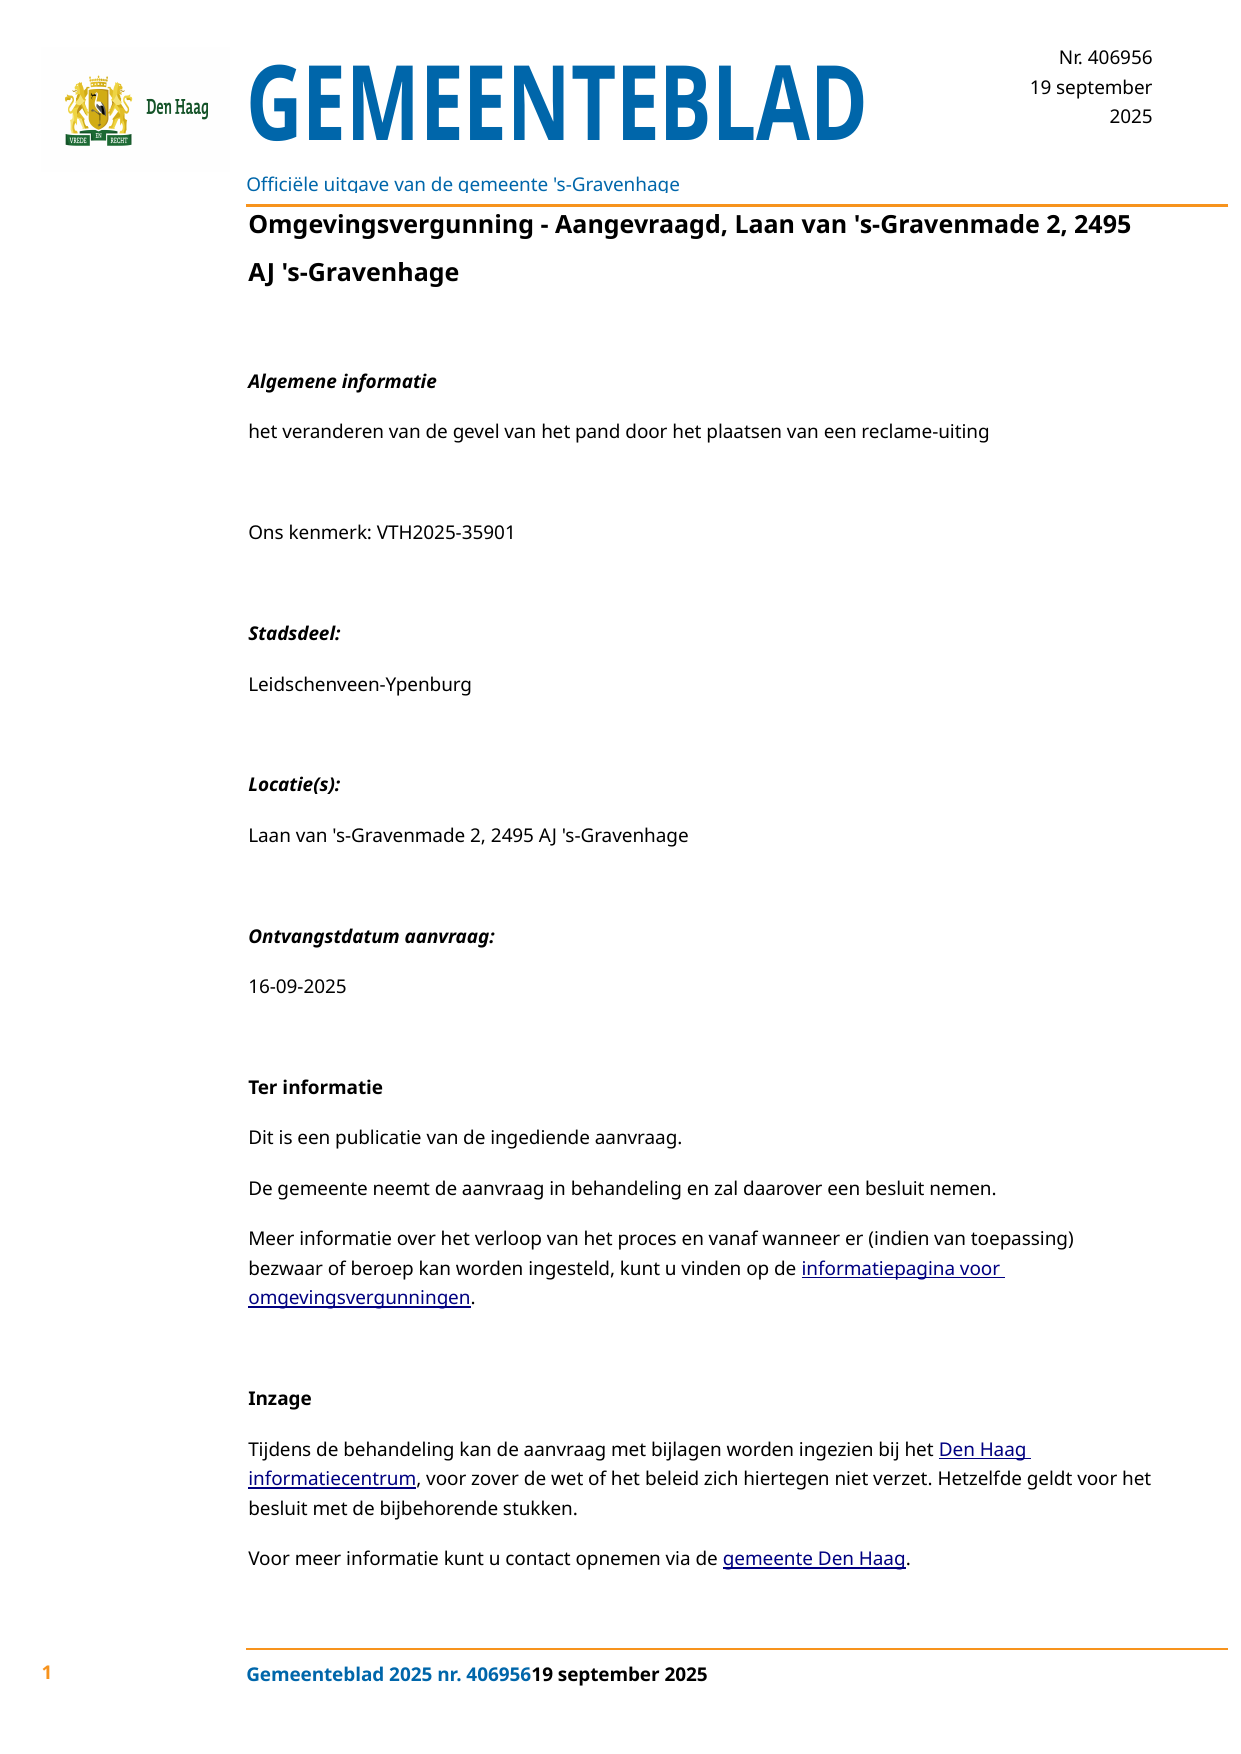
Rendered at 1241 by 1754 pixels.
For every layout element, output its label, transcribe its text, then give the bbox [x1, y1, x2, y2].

text Omgevingsvergunning - Aangevraagd, Laan van 's-Gravenmade 2, 2495 AJ 's-Gravenhage [248, 207, 1152, 288]
text Algemene informatie [248, 368, 1152, 394]
text Voor meer informatie kunt u contact opnemen via de gemeente Den Haag. [248, 1545, 1152, 1571]
text Meer informatie over het verloop van het proces en vanaf wanneer er (indien van toepassing) bezwaar of beroep kan worden ingesteld, kunt u vinden op de informatiepagina voor omgevingsvergunningen. [248, 1225, 1152, 1310]
text 16-09-2025 [248, 973, 1152, 999]
text Tijdens de behandeling kan de aanvraag met bijlagen worden ingezien bij het Den Haag informatiecentrum, voor zover de wet of het beleid zich hiertegen niet verzet. Hetzelfde geldt voor het besluit met de bijbehorende stukken. [248, 1436, 1152, 1521]
text Dit is een publicatie van de ingediende aanvraag. [248, 1124, 1152, 1150]
text Ter informatie [248, 1074, 1152, 1100]
text Leidschenveen-Ypenburg [248, 671, 1152, 697]
picture [41, 47, 231, 172]
text Laan van 's-Gravenmade 2, 2495 AJ 's-Gravenhage [248, 822, 1152, 848]
text Ontvangstdatum aanvraag: [248, 923, 1152, 949]
text Locatie(s): [248, 772, 1152, 797]
text Stadsdeel: [248, 620, 1152, 646]
text Ons kenmerk: VTH2025-35901 [248, 519, 1152, 545]
text Inzage [248, 1385, 1152, 1411]
text De gemeente neemt de aanvraag in behandeling en zal daarover een besluit nemen. [248, 1175, 1152, 1201]
text het veranderen van de gevel van het pand door het plaatsen van een reclame-uiting [248, 419, 1152, 444]
